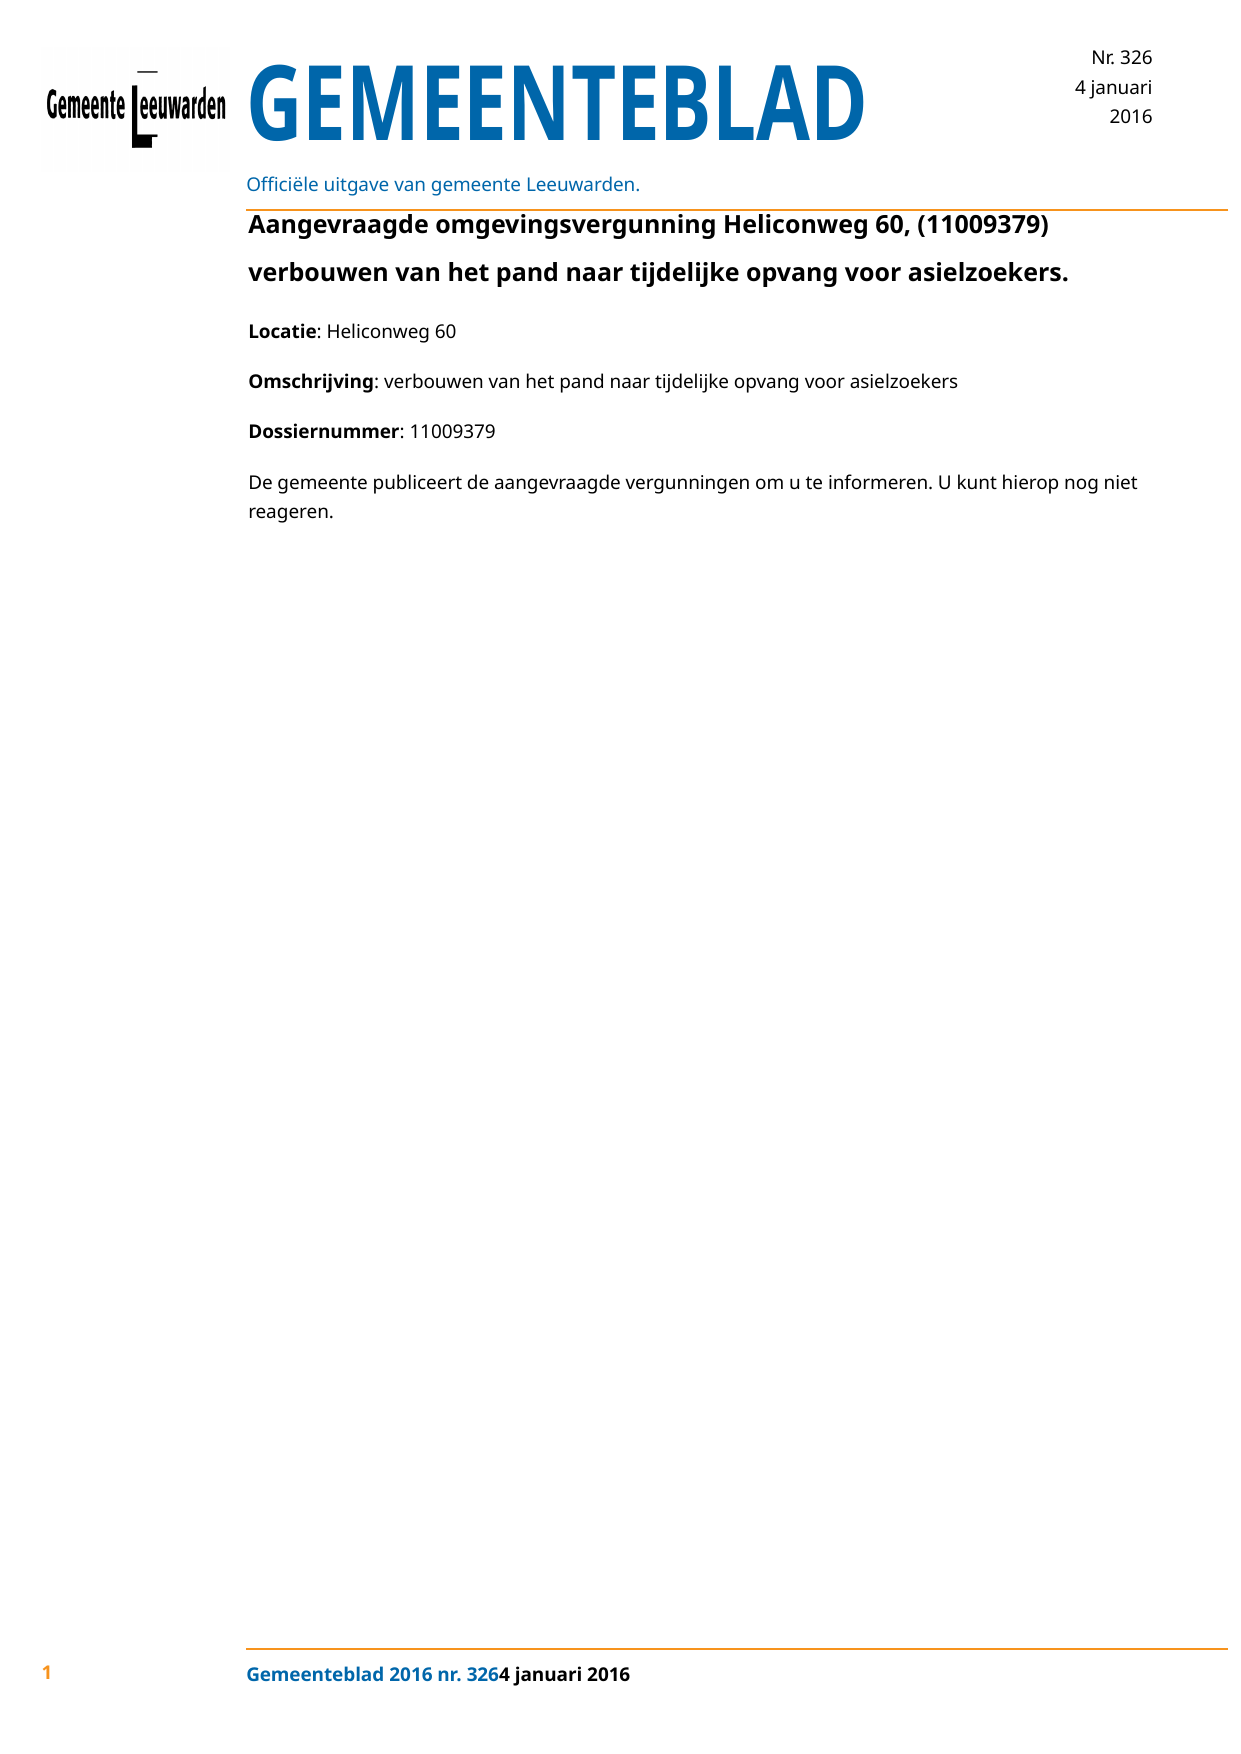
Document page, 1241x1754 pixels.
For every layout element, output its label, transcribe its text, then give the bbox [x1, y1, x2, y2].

text Dossiernummer: 11009379 [248, 419, 1152, 444]
text Omschrijving: verbouwen van het pand naar tijdelijke opvang voor asielzoekers [248, 368, 1152, 394]
picture [41, 47, 231, 172]
text De gemeente publiceert de aangevraagde vergunningen om u te informeren. U kunt hierop nog niet reageren. [248, 469, 1152, 524]
text Aangevraagde omgevingsvergunning Heliconweg 60, (11009379) verbouwen van het pand naar tijdelijke opvang voor asielzoekers. [248, 211, 1152, 288]
text Locatie: Heliconweg 60 [248, 318, 1152, 344]
